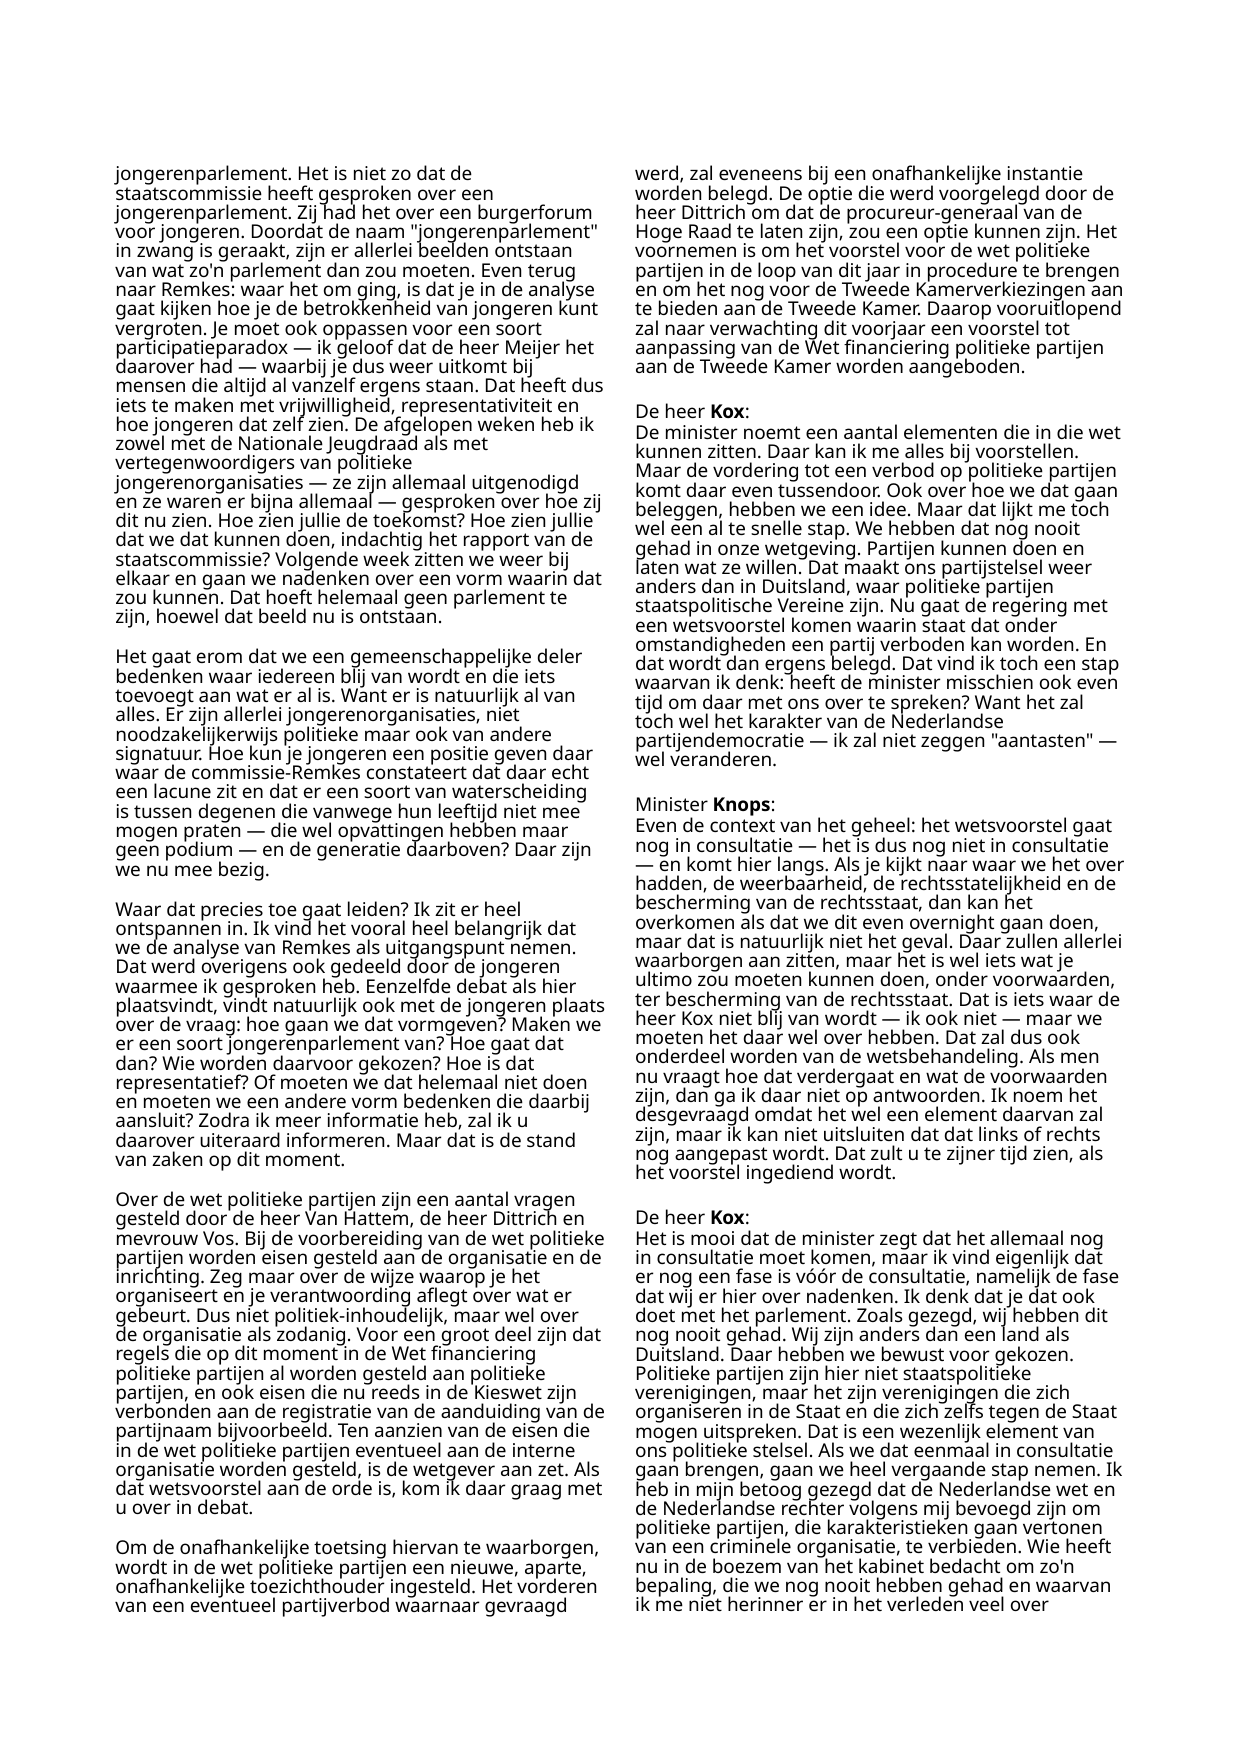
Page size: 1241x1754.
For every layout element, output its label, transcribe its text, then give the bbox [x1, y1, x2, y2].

text Minister Knops: [635, 792, 1125, 817]
text Het gaat erom dat we een gemeenschappelijke deler bedenken waar iedereen blij van wordt en die iets toevoegt aan wat er al is. Want er is natuurlijk al van alles. Er zijn allerlei jongerenorganisaties, niet noodzakelijkerwijs politieke maar ook van andere signatuur. Hoe kun je jongeren een positie geven daar waar de commissie-Remkes constateert dat daar echt een lacune zit en dat er een soort van waterscheiding is tussen degenen die vanwege hun leeftijd niet mee mogen praten — die wel opvattingen hebben maar geen podium — en de generatie daarboven? Daar zijn we nu mee bezig. [115, 648, 605, 880]
text Even de context van het geheel: het wetsvoorstel gaat nog in consultatie — het is dus nog niet in consultatie — en komt hier langs. Als je kijkt naar waar we het over hadden, de weerbaarheid, de rechtsstatelijkheid en de bescherming van de rechtsstaat, dan kan het overkomen als dat we dit even overnight gaan doen, maar dat is natuurlijk niet het geval. Daar zullen allerlei waarborgen aan zitten, maar het is wel iets wat je ultimo zou moeten kunnen doen, onder voorwaarden, ter bescherming van de rechtsstaat. Dat is iets waar de heer Kox niet blij van wordt — ik ook niet — maar we moeten het daar wel over hebben. Dat zal dus ook onderdeel worden van de wetsbehandeling. Als men nu vraagt hoe dat verdergaat en wat de voorwaarden zijn, dan ga ik daar niet op antwoorden. Ik noem het desgevraagd omdat het wel een element daarvan zal zijn, maar ik kan niet uitsluiten dat dat links of rechts nog aangepast wordt. Dat zult u te zijner tijd zien, als het voorstel ingediend wordt. [635, 817, 1125, 1183]
text werd, zal eveneens bij een onafhankelijke instantie worden belegd. De optie die werd voorgelegd door de heer Dittrich om dat de procureur-generaal van de Hoge Raad te laten zijn, zou een optie kunnen zijn. Het voornemen is om het voorstel voor de wet politieke partijen in de loop van dit jaar in procedure te brengen en om het nog voor de Tweede Kamerverkiezingen aan te bieden aan de Tweede Kamer. Daarop vooruitlopend zal naar verwachting dit voorjaar een voorstel tot aanpassing van de Wet financiering politieke partijen aan de Tweede Kamer worden aangeboden. [635, 165, 1125, 377]
text Over de wet politieke partijen zijn een aantal vragen gesteld door de heer Van Hattem, de heer Dittrich en mevrouw Vos. Bij de voorbereiding van de wet politieke partijen worden eisen gesteld aan de organisatie en de inrichting. Zeg maar over de wijze waarop je het organiseert en je verantwoording aflegt over wat er gebeurt. Dus niet politiek-inhoudelijk, maar wel over de organisatie als zodanig. Voor een groot deel zijn dat regels die op dit moment in de Wet financiering politieke partijen al worden gesteld aan politieke partijen, en ook eisen die nu reeds in de Kieswet zijn verbonden aan de registratie van de aanduiding van de partijnaam bijvoorbeeld. Ten aanzien van de eisen die in de wet politieke partijen eventueel aan de interne organisatie worden gesteld, is de wetgever aan zet. Als dat wetsvoorstel aan de orde is, kom ik daar graag met u over in debat. [115, 1191, 605, 1519]
text jongerenparlement. Het is niet zo dat de staatscommissie heeft gesproken over een jongerenparlement. Zij had het over een burgerforum voor jongeren. Doordat de naam "jongerenparlement" in zwang is geraakt, zijn er allerlei beelden ontstaan van wat zo'n parlement dan zou moeten. Even terug naar Remkes: waar het om ging, is dat je in de analyse gaat kijken hoe je de betrokkenheid van jongeren kunt vergroten. Je moet ook oppassen voor een soort participatieparadox — ik geloof dat de heer Meijer het daarover had — waarbij je dus weer uitkomt bij mensen die altijd al vanzelf ergens staan. Dat heeft dus iets te maken met vrijwilligheid, representativiteit en hoe jongeren dat zelf zien. De afgelopen weken heb ik zowel met de Nationale Jeugdraad als met vertegenwoordigers van politieke jongerenorganisaties — ze zijn allemaal uitgenodigd en ze waren er bijna allemaal — gesproken over hoe zij dit nu zien. Hoe zien jullie de toekomst? Hoe zien jullie dat we dat kunnen doen, indachtig het rapport van de staatscommissie? Volgende week zitten we weer bij elkaar en gaan we nadenken over een vorm waarin dat zou kunnen. Dat hoeft helemaal geen parlement te zijn, hoewel dat beeld nu is ontstaan. [115, 165, 605, 628]
text Waar dat precies toe gaat leiden? Ik zit er heel ontspannen in. Ik vind het vooral heel belangrijk dat we de analyse van Remkes als uitgangspunt nemen. Dat werd overigens ook gedeeld door de jongeren waarmee ik gesproken heb. Eenzelfde debat als hier plaatsvindt, vindt natuurlijk ook met de jongeren plaats over de vraag: hoe gaan we dat vormgeven? Maken we er een soort jongerenparlement van? Hoe gaat dat dan? Wie worden daarvoor gekozen? Hoe is dat representatief? Of moeten we dat helemaal niet doen en moeten we een andere vorm bedenken die daarbij aansluit? Zodra ik meer informatie heb, zal ik u daarover uiteraard informeren. Maar dat is de stand van zaken op dit moment. [115, 901, 605, 1170]
text De minister noemt een aantal elementen die in die wet kunnen zitten. Daar kan ik me alles bij voorstellen. Maar de vordering tot een verbod op politieke partijen komt daar even tussendoor. Ook over hoe we dat gaan beleggen, hebben we een idee. Maar dat lijkt me toch wel een al te snelle stap. We hebben dat nog nooit gehad in onze wetgeving. Partijen kunnen doen en laten wat ze willen. Dat maakt ons partijstelsel weer anders dan in Duitsland, waar politieke partijen staatspolitische Vereine zijn. Nu gaat de regering met een wetsvoorstel komen waarin staat dat onder omstandigheden een partij verboden kan worden. En dat wordt dan ergens belegd. Dat vind ik toch een stap waarvan ik denk: heeft de minister misschien ook even tijd om daar met ons over te spreken? Want het zal toch wel het karakter van de Nederlandse partijendemocratie — ik zal niet zeggen "aantasten" — wel veranderen. [635, 424, 1125, 771]
text De heer Kox: [635, 1204, 1125, 1230]
text Het is mooi dat de minister zegt dat het allemaal nog in consultatie moet komen, maar ik vind eigenlijk dat er nog een fase is vóór de consultatie, namelijk de fase dat wij er hier over nadenken. Ik denk dat je dat ook doet met het parlement. Zoals gezegd, wij hebben dit nog nooit gehad. Wij zijn anders dan een land als Duitsland. Daar hebben we bewust voor gekozen. Politieke partijen zijn hier niet staatspolitieke verenigingen, maar het zijn verenigingen die zich organiseren in de Staat en die zich zelfs tegen de Staat mogen uitspreken. Dat is een wezenlijk element van ons politieke stelsel. Als we dat eenmaal in consultatie gaan brengen, gaan we heel vergaande stap nemen. Ik heb in mijn betoog gezegd dat de Nederlandse wet en de Nederlandse rechter volgens mij bevoegd zijn om politieke partijen, die karakteristieken gaan vertonen van een criminele organisatie, te verbieden. Wie heeft nu in de boezem van het kabinet bedacht om zo'n bepaling, die we nog nooit hebben gehad en waarvan ik me niet herinner er in het verleden veel over [635, 1230, 1125, 1615]
text Om de onafhankelijke toetsing hiervan te waarborgen, wordt in de wet politieke partijen een nieuwe, aparte, onafhankelijke toezichthouder ingesteld. Het vorderen van een eventueel partijverbod waarnaar gevraagd [115, 1539, 605, 1616]
text De heer Kox: [635, 398, 1125, 424]
